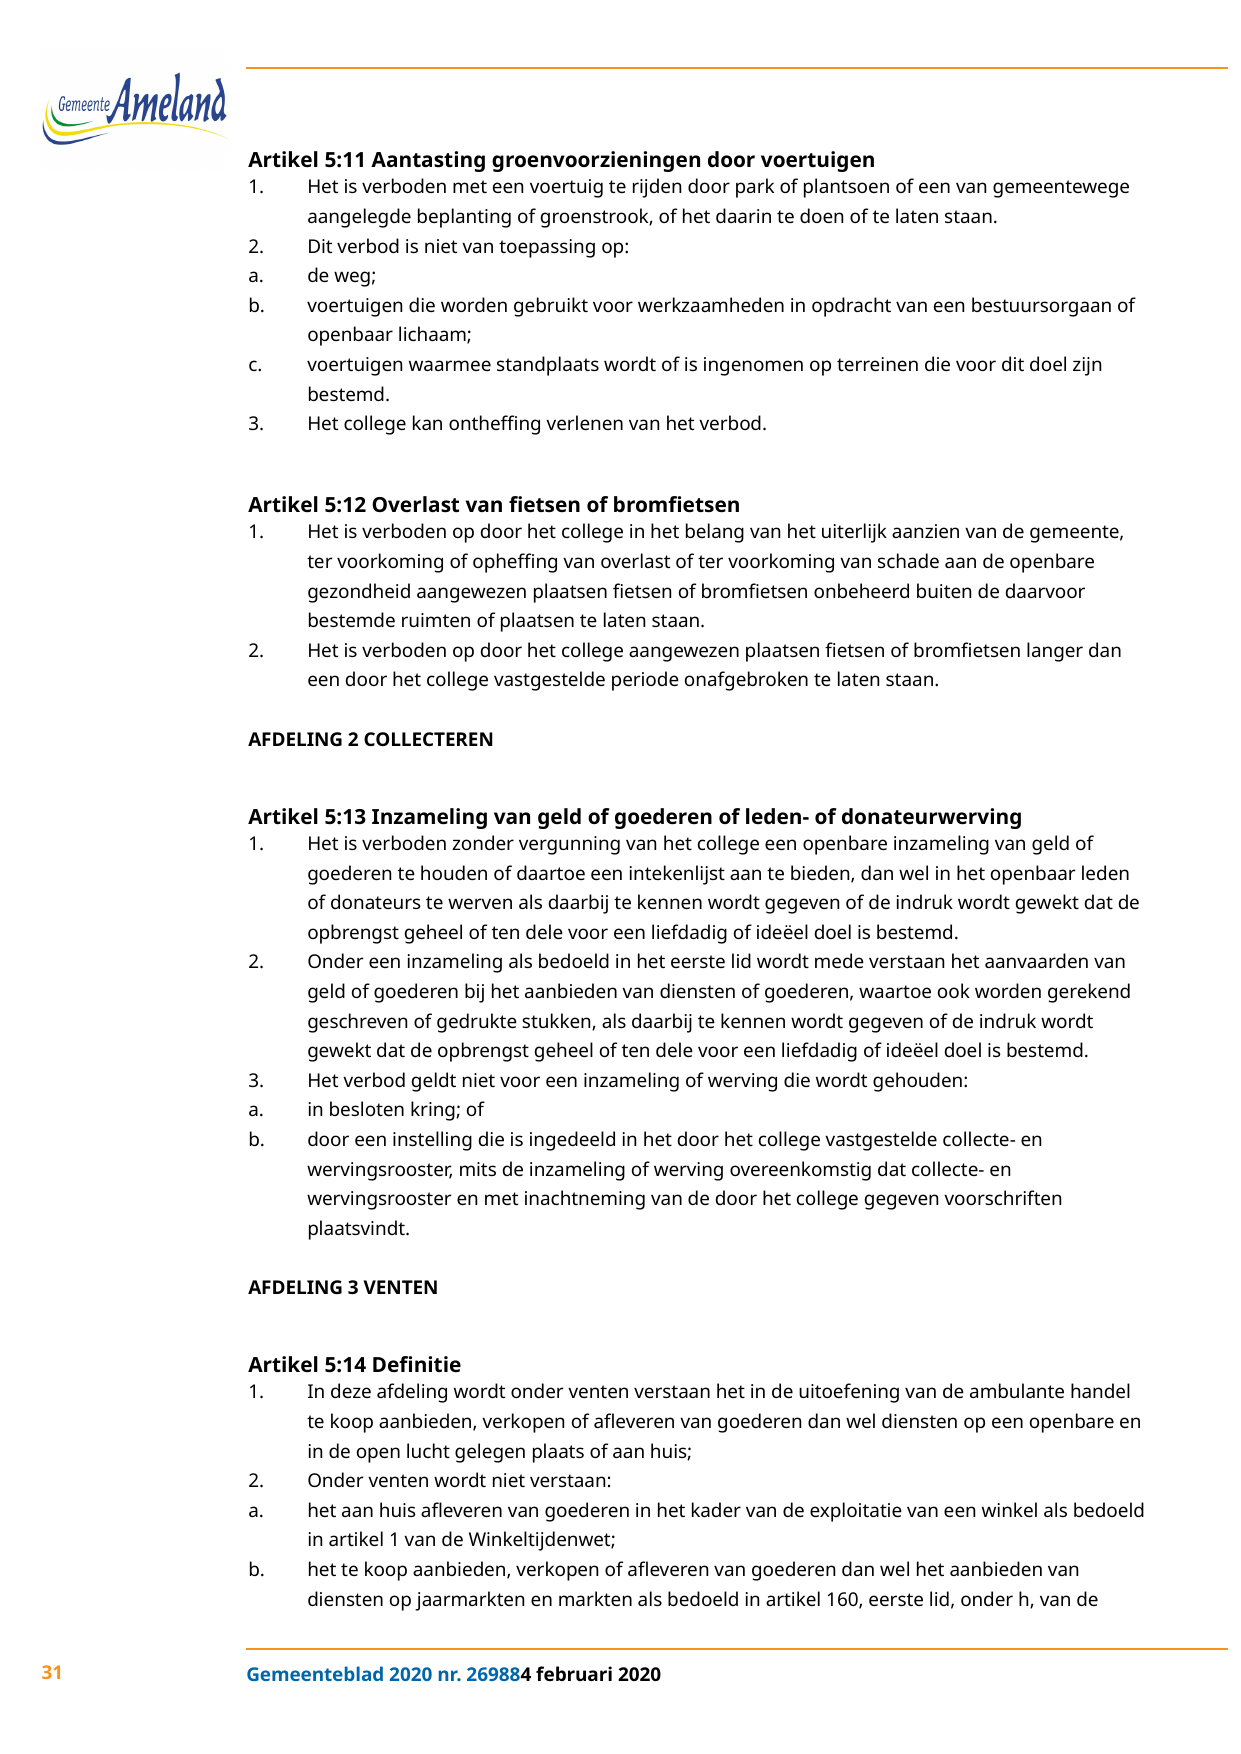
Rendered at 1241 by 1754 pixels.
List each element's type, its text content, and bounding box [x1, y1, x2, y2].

list Onder venten wordt niet verstaan: [248, 1467, 1152, 1493]
text Artikel 5:11 Aantasting groenvoorzieningen door voertuigen [248, 145, 1152, 174]
list Onder een inzameling als bedoeld in het eerste lid wordt mede verstaan het aanvaarden van geld of goederen bij het aanbieden van diensten of goederen, waartoe ook worden gerekend geschreven of gedrukte stukken, als daarbij te kennen wordt gegeven of de indruk wordt gewekt dat de opbrengst geheel of ten dele voor een liefdadig of ideëel doel is bestemd. [248, 949, 1152, 1063]
list het te koop aanbieden, verkopen of afleveren van goederen dan wel het aanbieden van diensten op jaarmarkten en markten als bedoeld in artikel 160, eerste lid, onder h, van de [248, 1556, 1152, 1612]
list Het college kan ontheffing verlenen van het verbod. [248, 410, 1152, 436]
text Artikel 5:12 Overlast van fietsen of bromfietsen [248, 490, 1152, 519]
list de weg; [248, 262, 1152, 288]
list in besloten kring; of [248, 1097, 1152, 1122]
list In deze afdeling wordt onder venten verstaan het in de uitoefening van de ambulante handel te koop aanbieden, verkopen of afleveren van goederen dan wel diensten op een openbare en in de open lucht gelegen plaats of aan huis; [248, 1379, 1152, 1464]
list Het is verboden met een voertuig te rijden door park of plantsoen of een van gemeentewege aangelegde beplanting of groenstrook, of het daarin te doen of te laten staan. [248, 174, 1152, 229]
text Artikel 5:14 Definitie [248, 1350, 1152, 1379]
list Het verbod geldt niet voor een inzameling of werving die wordt gehouden: [248, 1067, 1152, 1093]
list het aan huis afleveren van goederen in het kader van de exploitatie van een winkel als bedoeld in artikel 1 van de Winkeltijdenwet; [248, 1497, 1152, 1552]
text AFDELING 2 COLLECTEREN [248, 726, 1152, 752]
list Het is verboden op door het college in het belang van het uiterlijk aanzien van de gemeente, ter voorkoming of opheffing van overlast of ter voorkoming van schade aan de openbare gezondheid aangewezen plaatsen fietsen of bromfietsen onbeheerd buiten de daarvoor bestemde ruimten of plaatsen te laten staan. [248, 519, 1152, 633]
list voertuigen waarmee standplaats wordt of is ingenomen op terreinen die voor dit doel zijn bestemd. [248, 351, 1152, 406]
text Artikel 5:13 Inzameling van geld of goederen of leden- of donateurwerving [248, 802, 1152, 830]
text AFDELING 3 VENTEN [248, 1274, 1152, 1300]
picture [41, 47, 231, 172]
list Het is verboden op door het college aangewezen plaatsen fietsen of bromfietsen langer dan een door het college vastgestelde periode onafgebroken te laten staan. [248, 637, 1152, 692]
list voertuigen die worden gebruikt voor werkzaamheden in opdracht van een bestuursorgaan of openbaar lichaam; [248, 292, 1152, 347]
list door een instelling die is ingedeeld in het door het college vastgestelde collecte- en wervingsrooster, mits de inzameling of werving overeenkomstig dat collecte- en wervingsrooster en met inachtneming van de door het college gegeven voorschriften plaatsvindt. [248, 1126, 1152, 1241]
list Het is verboden zonder vergunning van het college een openbare inzameling van geld of goederen te houden of daartoe een intekenlijst aan te bieden, dan wel in het openbaar leden of donateurs te werven als daarbij te kennen wordt gegeven of de indruk wordt gewekt dat de opbrengst geheel of ten dele voor een liefdadig of ideëel doel is bestemd. [248, 830, 1152, 945]
list Dit verbod is niet van toepassing op: [248, 233, 1152, 258]
